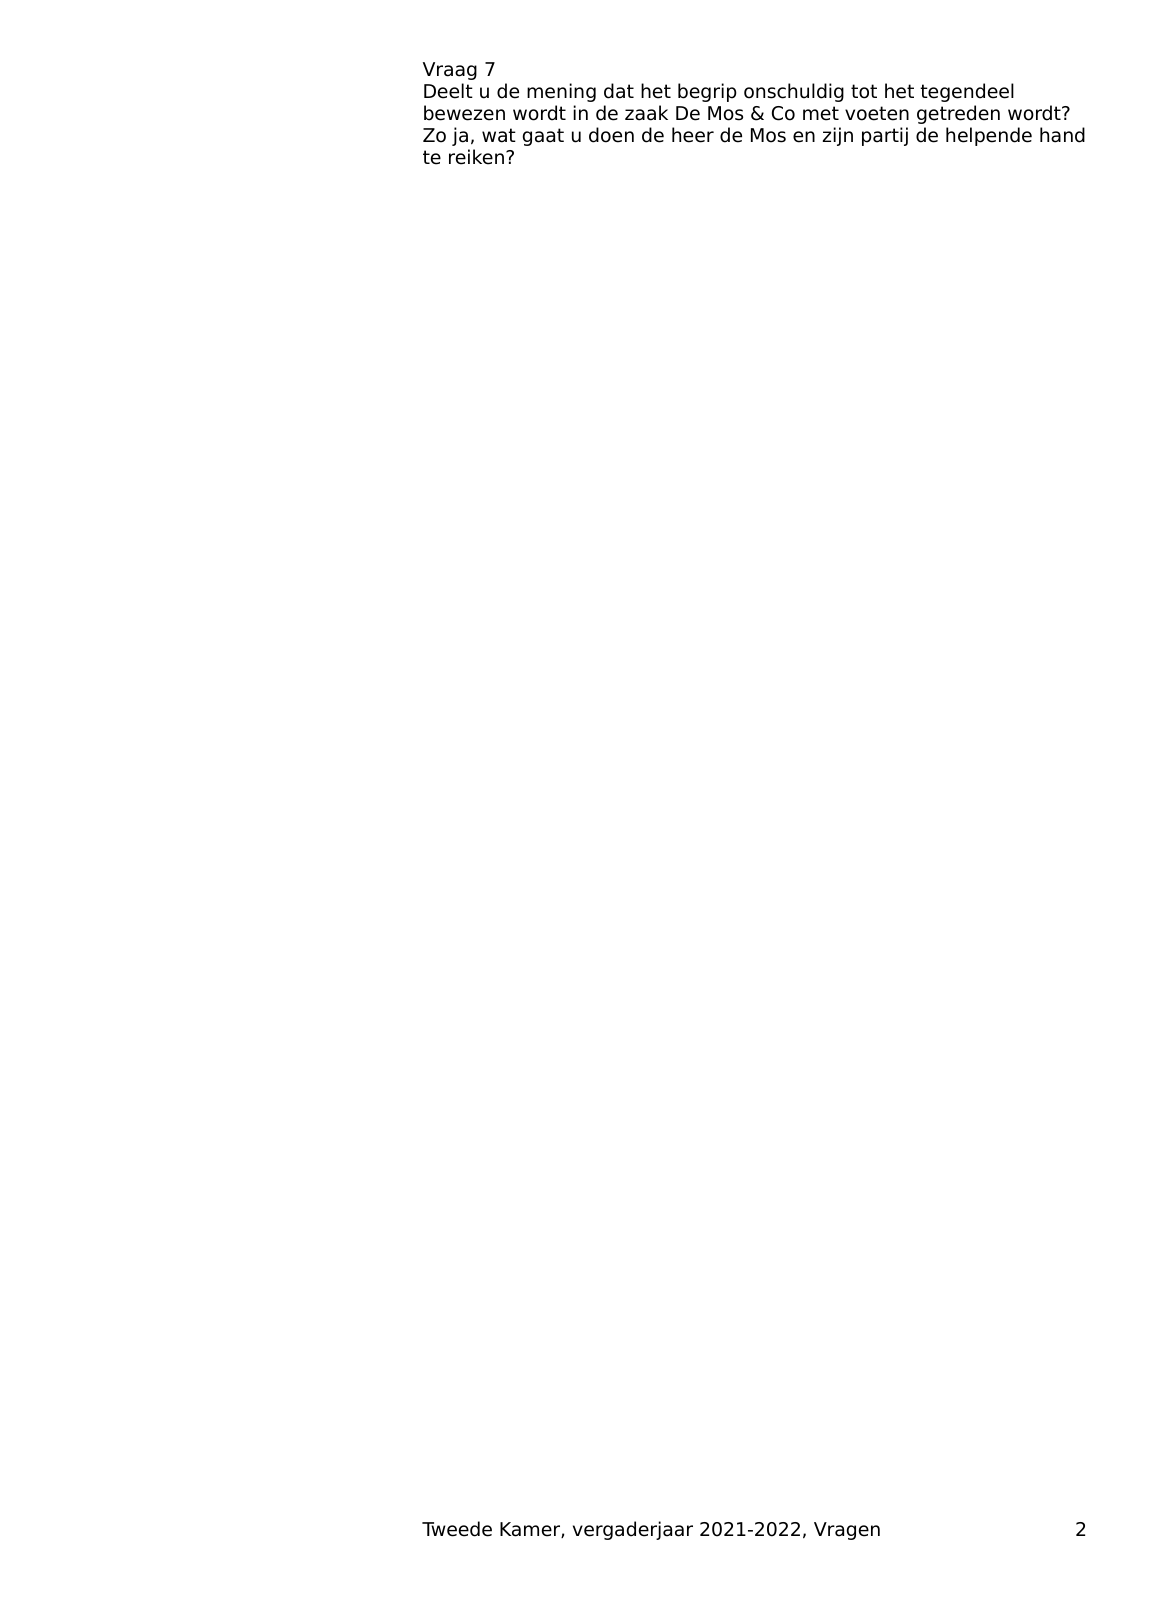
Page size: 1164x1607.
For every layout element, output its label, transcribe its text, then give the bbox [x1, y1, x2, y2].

text Vraag 7 [422, 59, 1087, 81]
text Deelt u de mening dat het begrip onschuldig tot het tegendeel bewezen wordt in de zaak De Mos & Co met voeten getreden wordt? Zo ja, wat gaat u doen de heer de Mos en zijn partij de helpende hand te reiken? [422, 81, 1087, 169]
